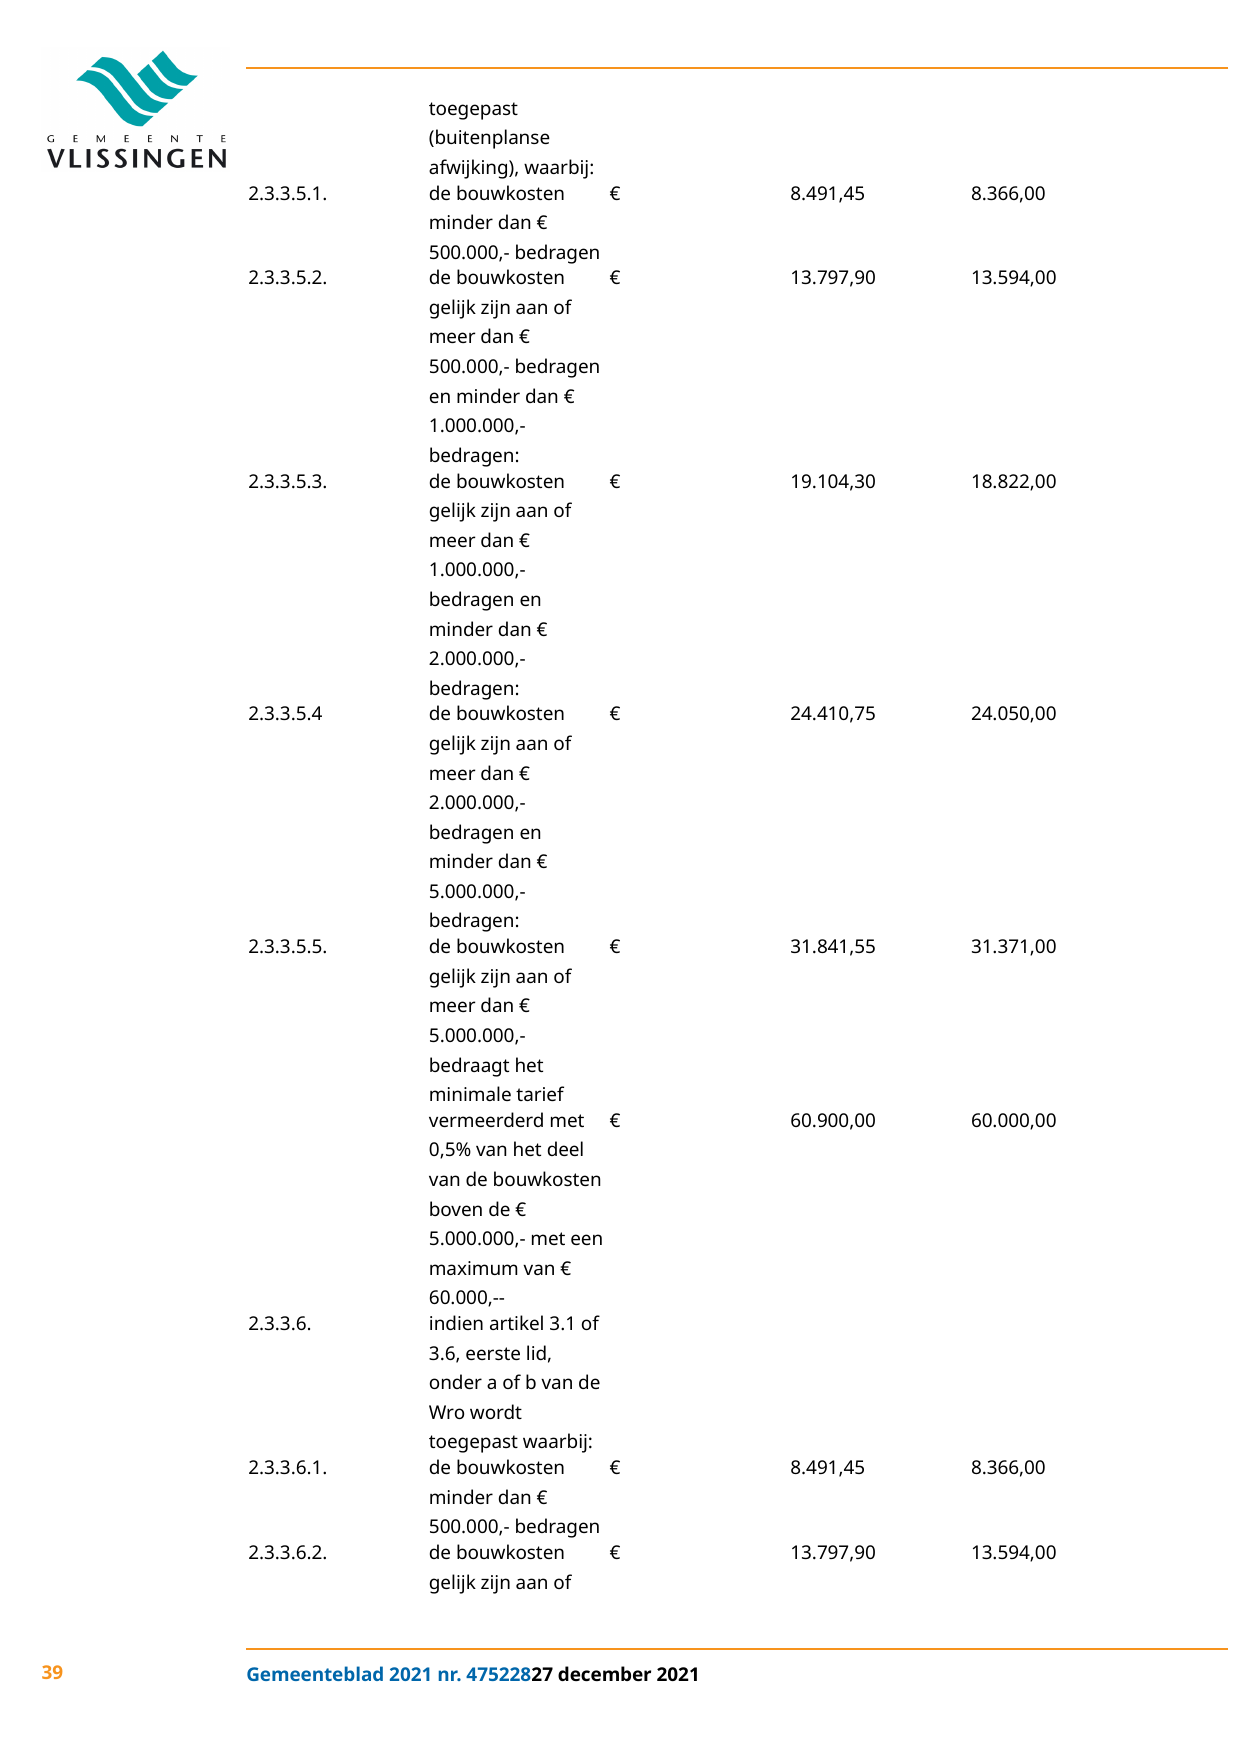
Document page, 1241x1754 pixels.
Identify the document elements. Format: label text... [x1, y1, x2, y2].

table_cell € [609, 701, 790, 933]
table_cell 31.841,55 [790, 934, 971, 1107]
table_cell [971, 1310, 1152, 1454]
table_cell vermeerderd met 0,5% van het deel van de bouwkosten boven de € 5.000.000,- met een maximum van € 60.000,-- [429, 1107, 609, 1310]
table_cell de bouwkosten minder dan € 500.000,- bedragen [429, 1454, 609, 1539]
table_cell 2.3.3.5.2. [248, 265, 429, 468]
table_cell [248, 1107, 429, 1310]
table_cell € [609, 468, 790, 701]
table_cell 60.000,00 [971, 1107, 1152, 1310]
table_cell 24.410,75 [790, 701, 971, 933]
table_cell [248, 95, 429, 180]
table_cell 8.366,00 [971, 1454, 1152, 1539]
table_cell [609, 1310, 790, 1454]
table_cell 2.3.3.5.1. [248, 180, 429, 264]
table_cell toegepast (buitenplanse afwijking), waarbij: [429, 95, 609, 180]
table_cell 2.3.3.5.3. [248, 468, 429, 701]
table_cell € [609, 934, 790, 1107]
table_cell € [609, 1107, 790, 1310]
table_cell € [609, 180, 790, 264]
table_cell 31.371,00 [971, 934, 1152, 1107]
table_cell 19.104,30 [790, 468, 971, 701]
table_cell [790, 1310, 971, 1454]
table_cell 13.594,00 [971, 1539, 1152, 1594]
table_cell de bouwkosten gelijk zijn aan of meer dan € 500.000,- bedragen en minder dan € 1.000.000,- bedragen: [429, 265, 609, 468]
table_cell 2.3.3.5.4 [248, 701, 429, 933]
table_cell 13.594,00 [971, 265, 1152, 468]
table_cell 8.491,45 [790, 180, 971, 264]
table_cell € [609, 1454, 790, 1539]
table_cell de bouwkosten gelijk zijn aan of meer dan € 1.000.000,- bedragen en minder dan € 2.000.000,- bedragen: [429, 468, 609, 701]
table_cell € [609, 1539, 790, 1594]
table_cell 60.900,00 [790, 1107, 971, 1310]
table_cell de bouwkosten gelijk zijn aan of meer dan € 5.000.000,- bedraagt het minimale tarief [429, 934, 609, 1107]
table_cell 18.822,00 [971, 468, 1152, 701]
table_cell 2.3.3.6. [248, 1310, 429, 1454]
table_cell de bouwkosten minder dan € 500.000,- bedragen [429, 180, 609, 264]
picture [41, 47, 231, 172]
table_cell 13.797,90 [790, 1539, 971, 1594]
table_cell 24.050,00 [971, 701, 1152, 933]
table_cell 8.366,00 [971, 180, 1152, 264]
table_cell 2.3.3.5.5. [248, 934, 429, 1107]
table_cell 8.491,45 [790, 1454, 971, 1539]
table_cell de bouwkosten gelijk zijn aan of meer dan € 2.000.000,- bedragen en minder dan € 5.000.000,- bedragen: [429, 701, 609, 933]
table_cell 13.797,90 [790, 265, 971, 468]
table_cell [790, 95, 971, 180]
table_cell € [609, 265, 790, 468]
table_cell 2.3.3.6.1. [248, 1454, 429, 1539]
table_cell indien artikel 3.1 of 3.6, eerste lid, onder a of b van de Wro wordt toegepast waarbij: [429, 1310, 609, 1454]
table_cell [609, 95, 790, 180]
table_cell de bouwkosten gelijk zijn aan of [429, 1539, 609, 1594]
table_cell [971, 95, 1152, 180]
table_cell 2.3.3.6.2. [248, 1539, 429, 1594]
